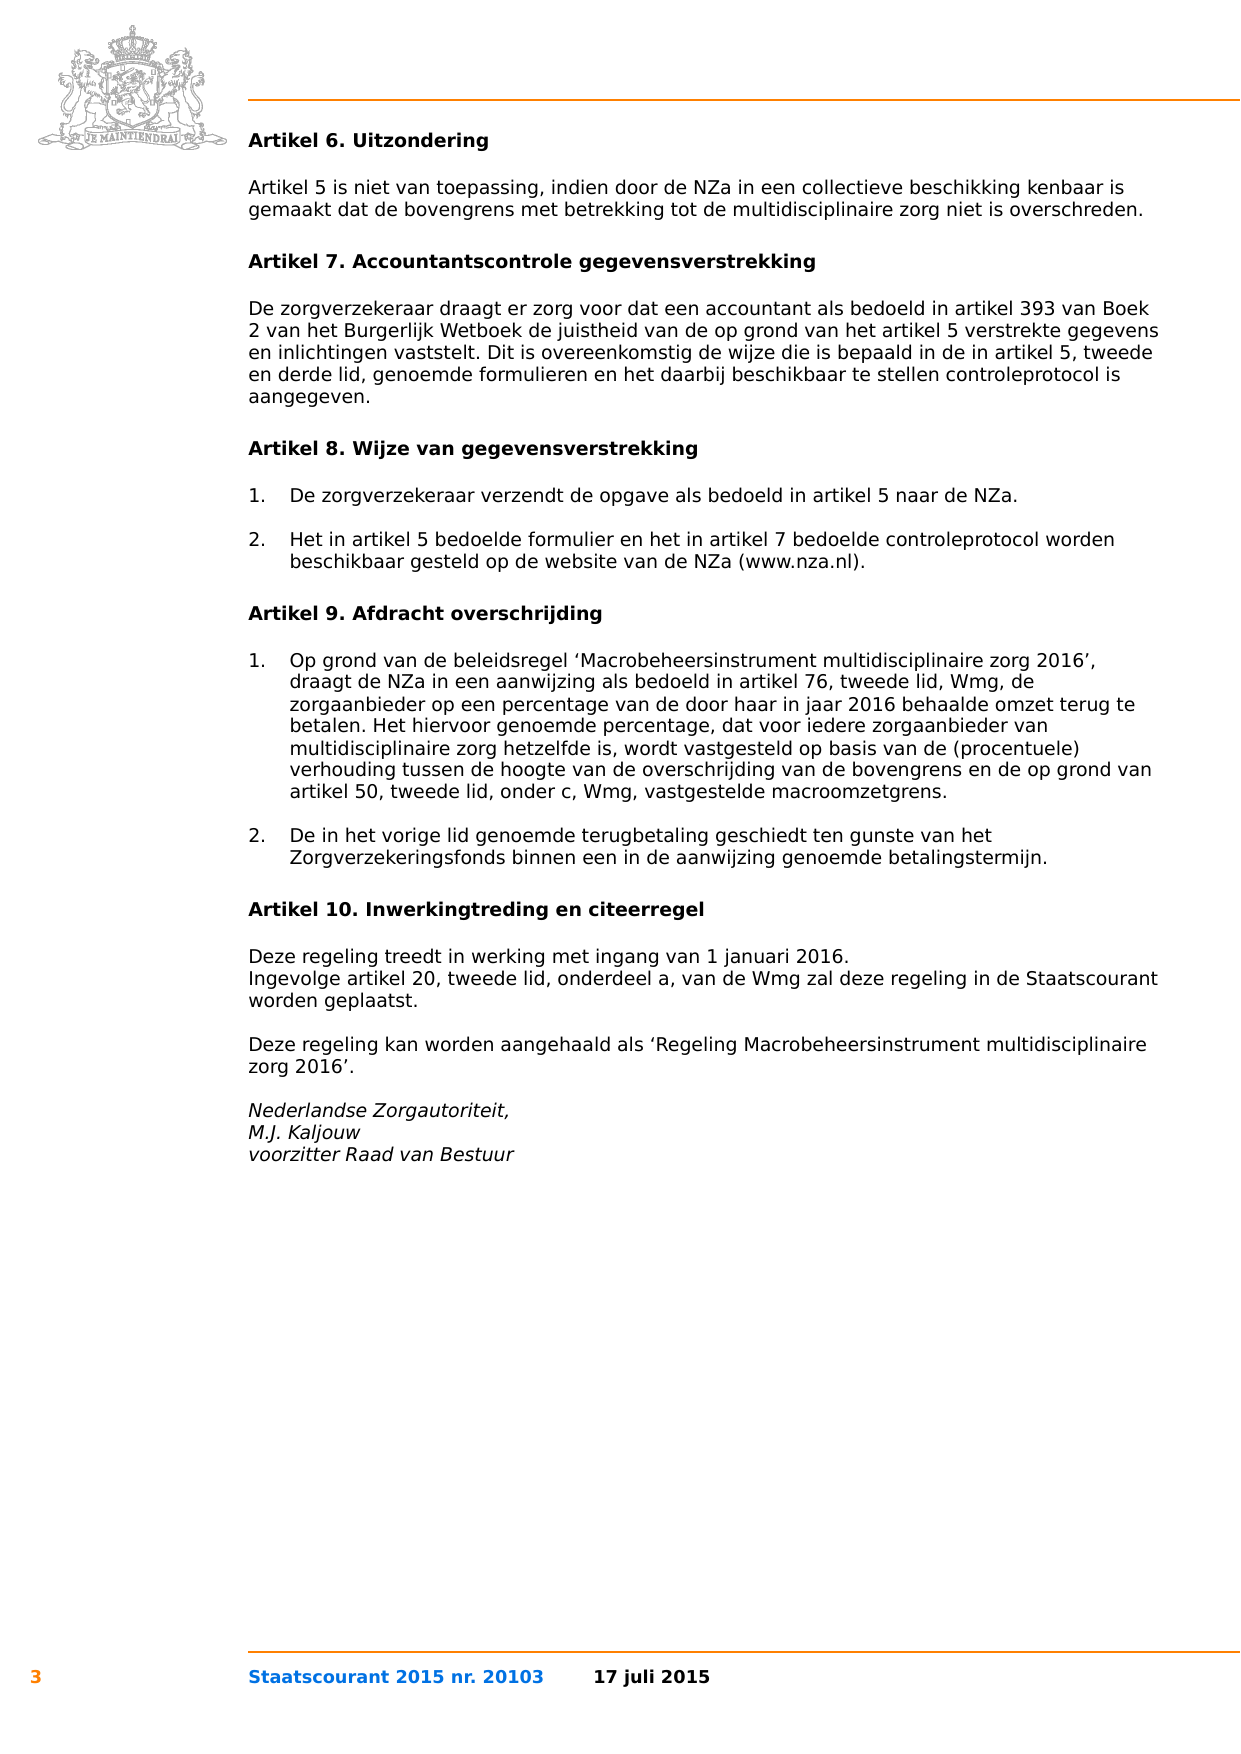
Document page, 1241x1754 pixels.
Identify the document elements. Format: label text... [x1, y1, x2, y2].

subtitle Artikel 9. Afdracht overschrijding [248, 602, 1163, 624]
subtitle Artikel 6. Uitzondering [248, 130, 1163, 152]
subtitle Artikel 8. Wijze van gegevensverstrekking [248, 438, 1163, 460]
text Deze regeling treedt in werking met ingang van 1 januari 2016. [248, 946, 1163, 968]
text 2. Het in artikel 5 bedoelde formulier en het in artikel 7 bedoelde controleprotocol worden beschikbaar gesteld op de website van de NZa (www.nza.nl). [248, 528, 1163, 572]
text 1. De zorgverzekeraar verzendt de opgave als bedoeld in artikel 5 naar de NZa. [248, 485, 1163, 507]
text Artikel 5 is niet van toepassing, indien door de NZa in een collectieve beschikking kenbaar is gemaakt dat de bovengrens met betrekking tot de multidisciplinaire zorg niet is overschreden. [248, 177, 1163, 221]
text 2. De in het vorige lid genoemde terugbetaling geschiedt ten gunste van het Zorgverzekeringsfonds binnen een in de aanwijzing genoemde betalingstermijn. [248, 825, 1163, 869]
subtitle Artikel 10. Inwerkingtreding en citeerregel [248, 899, 1163, 921]
text De zorgverzekeraar draagt er zorg voor dat een accountant als bedoeld in artikel 393 van Boek 2 van het Burgerlijk Wetboek de juistheid van de op grond van het artikel 5 verstrekte gegevens en inlichtingen vaststelt. Dit is overeenkomstig de wijze die is bepaald in de in artikel 5, tweede en derde lid, genoemde formulieren en het daarbij beschikbaar te stellen controleprotocol is aangegeven. [248, 298, 1163, 408]
subtitle Artikel 7. Accountantscontrole gegevensverstrekking [248, 251, 1163, 273]
text Ingevolge artikel 20, tweede lid, onderdeel a, van de Wmg zal deze regeling in de Staatscourant worden geplaatst. [248, 968, 1163, 1012]
picture [38, 25, 227, 150]
text 1. Op grond van de beleidsregel ‘Macrobeheersinstrument multidisciplinaire zorg 2016’, draagt de NZa in een aanwijzing als bedoeld in artikel 76, tweede lid, Wmg, de zorgaanbieder op een percentage van de door haar in jaar 2016 behaalde omzet terug te betalen. Het hiervoor genoemde percentage, dat voor iedere zorgaanbieder van multidisciplinaire zorg hetzelfde is, wordt vastgesteld op basis van de (procentuele) verhouding tussen de hoogte van de overschrijding van de bovengrens en de op grond van artikel 50, tweede lid, onder c, Wmg, vastgestelde macroomzetgrens. [248, 649, 1163, 803]
text Deze regeling kan worden aangehaald als ‘Regeling Macrobeheersinstrument multidisciplinaire zorg 2016’. [248, 1034, 1163, 1078]
text Nederlandse Zorgautoriteit, M.J. Kaljouw voorzitter Raad van Bestuur [248, 1100, 1163, 1166]
